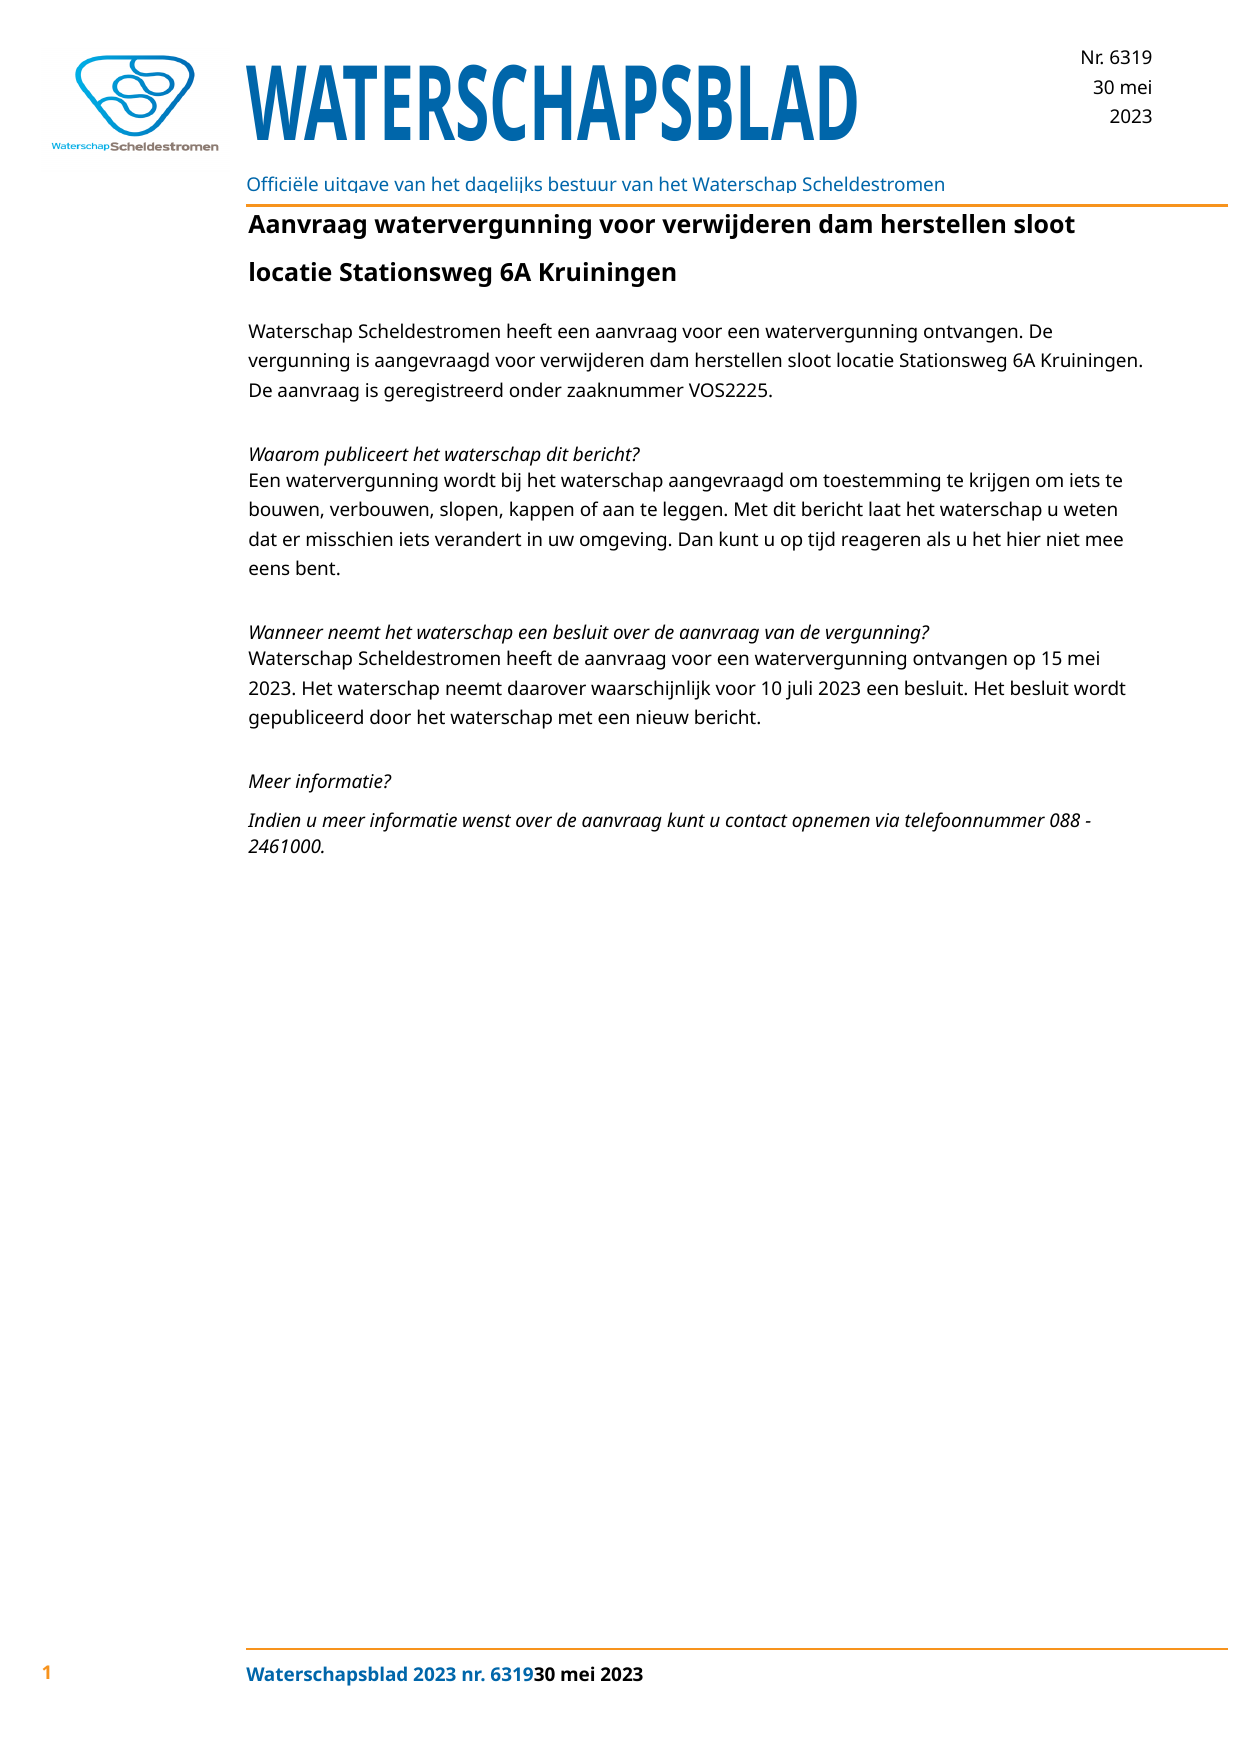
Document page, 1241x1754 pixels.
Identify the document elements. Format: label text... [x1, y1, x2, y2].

text Waterschap Scheldestromen heeft een aanvraag voor een watervergunning ontvangen. De vergunning is aangevraagd voor verwijderen dam herstellen sloot locatie Stationsweg 6A Kruiningen. De aanvraag is geregistreerd onder zaaknummer VOS2225. [248, 318, 1152, 403]
text Meer informatie? [248, 768, 1152, 794]
text Indien u meer informatie wenst over de aanvraag kunt u contact opnemen via telefoonnummer 088 - 2461000. [248, 808, 1152, 859]
text Waarom publiceert het waterschap dit bericht? [248, 441, 1152, 467]
text Een watervergunning wordt bij het waterschap aangevraagd om toestemming te krijgen om iets te bouwen, verbouwen, slopen, kappen of aan te leggen. Met dit bericht laat het waterschap u weten dat er misschien iets verandert in uw omgeving. Dan kunt u op tijd reageren als u het hier niet mee eens bent. [248, 467, 1152, 581]
text Aanvraag watervergunning voor verwijderen dam herstellen sloot locatie Stationsweg 6A Kruiningen [248, 207, 1152, 288]
text Waterschap Scheldestromen heeft de aanvraag voor een watervergunning ontvangen op 15 mei 2023. Het waterschap neemt daarover waarschijnlijk voor 10 juli 2023 een besluit. Het besluit wordt gepubliceerd door het waterschap met een nieuw bericht. [248, 645, 1152, 730]
picture [41, 47, 231, 172]
text Wanneer neemt het waterschap een besluit over de aanvraag van de vergunning? [248, 619, 1152, 645]
